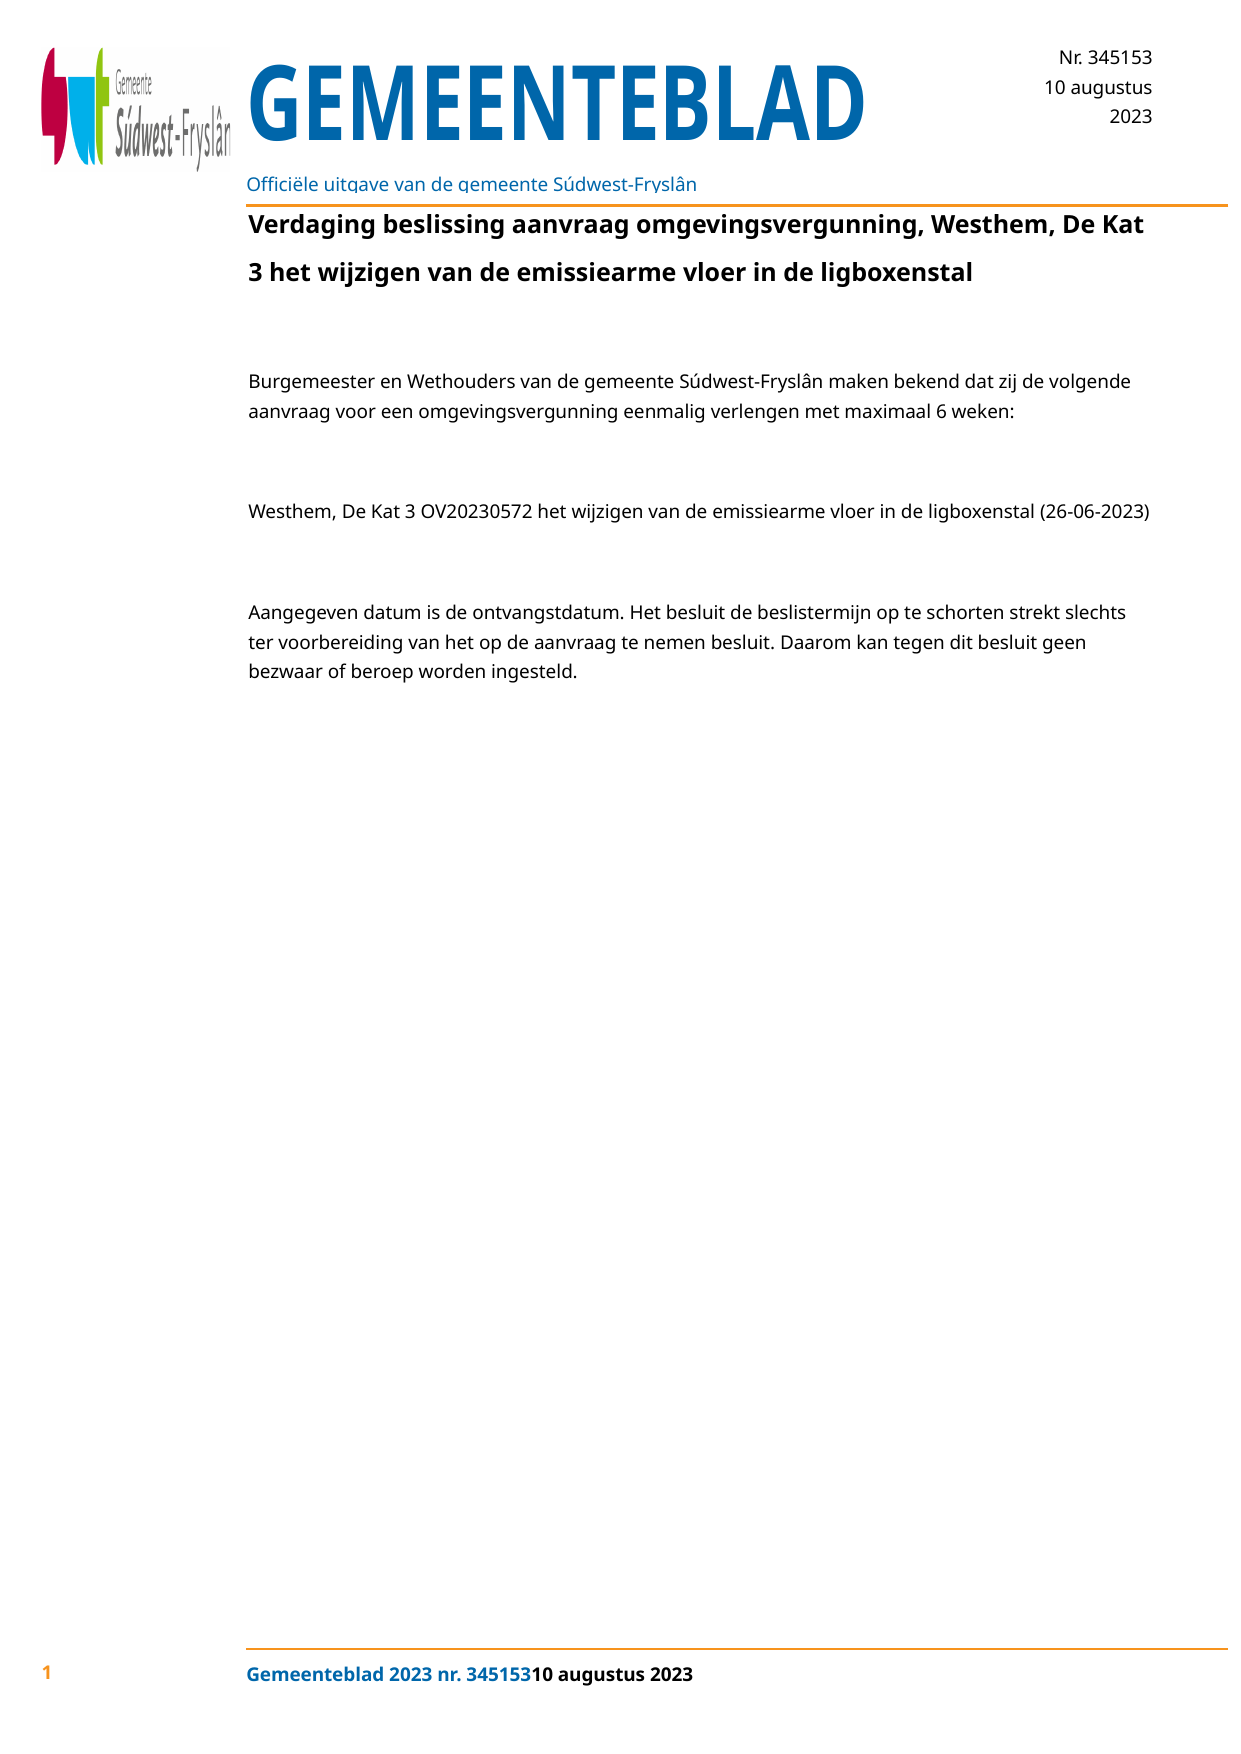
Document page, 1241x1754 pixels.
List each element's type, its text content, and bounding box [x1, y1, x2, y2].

text Verdaging beslissing aanvraag omgevingsvergunning, Westhem, De Kat 3 het wijzigen van de emissiearme vloer in de ligboxenstal [248, 207, 1152, 288]
picture [41, 47, 231, 172]
text Burgemeester en Wethouders van de gemeente Súdwest-Fryslân maken bekend dat zij de volgende aanvraag voor een omgevingsvergunning eenmalig verlengen met maximaal 6 weken: [248, 368, 1152, 424]
text Aangegeven datum is de ontvangstdatum. Het besluit de beslistermijn op te schorten strekt slechts ter voorbereiding van het op de aanvraag te nemen besluit. Daarom kan tegen dit besluit geen bezwaar of beroep worden ingesteld. [248, 599, 1152, 684]
text Westhem, De Kat 3 OV20230572 het wijzigen van de emissiearme vloer in de ligboxenstal (26-06-2023) [248, 499, 1152, 524]
